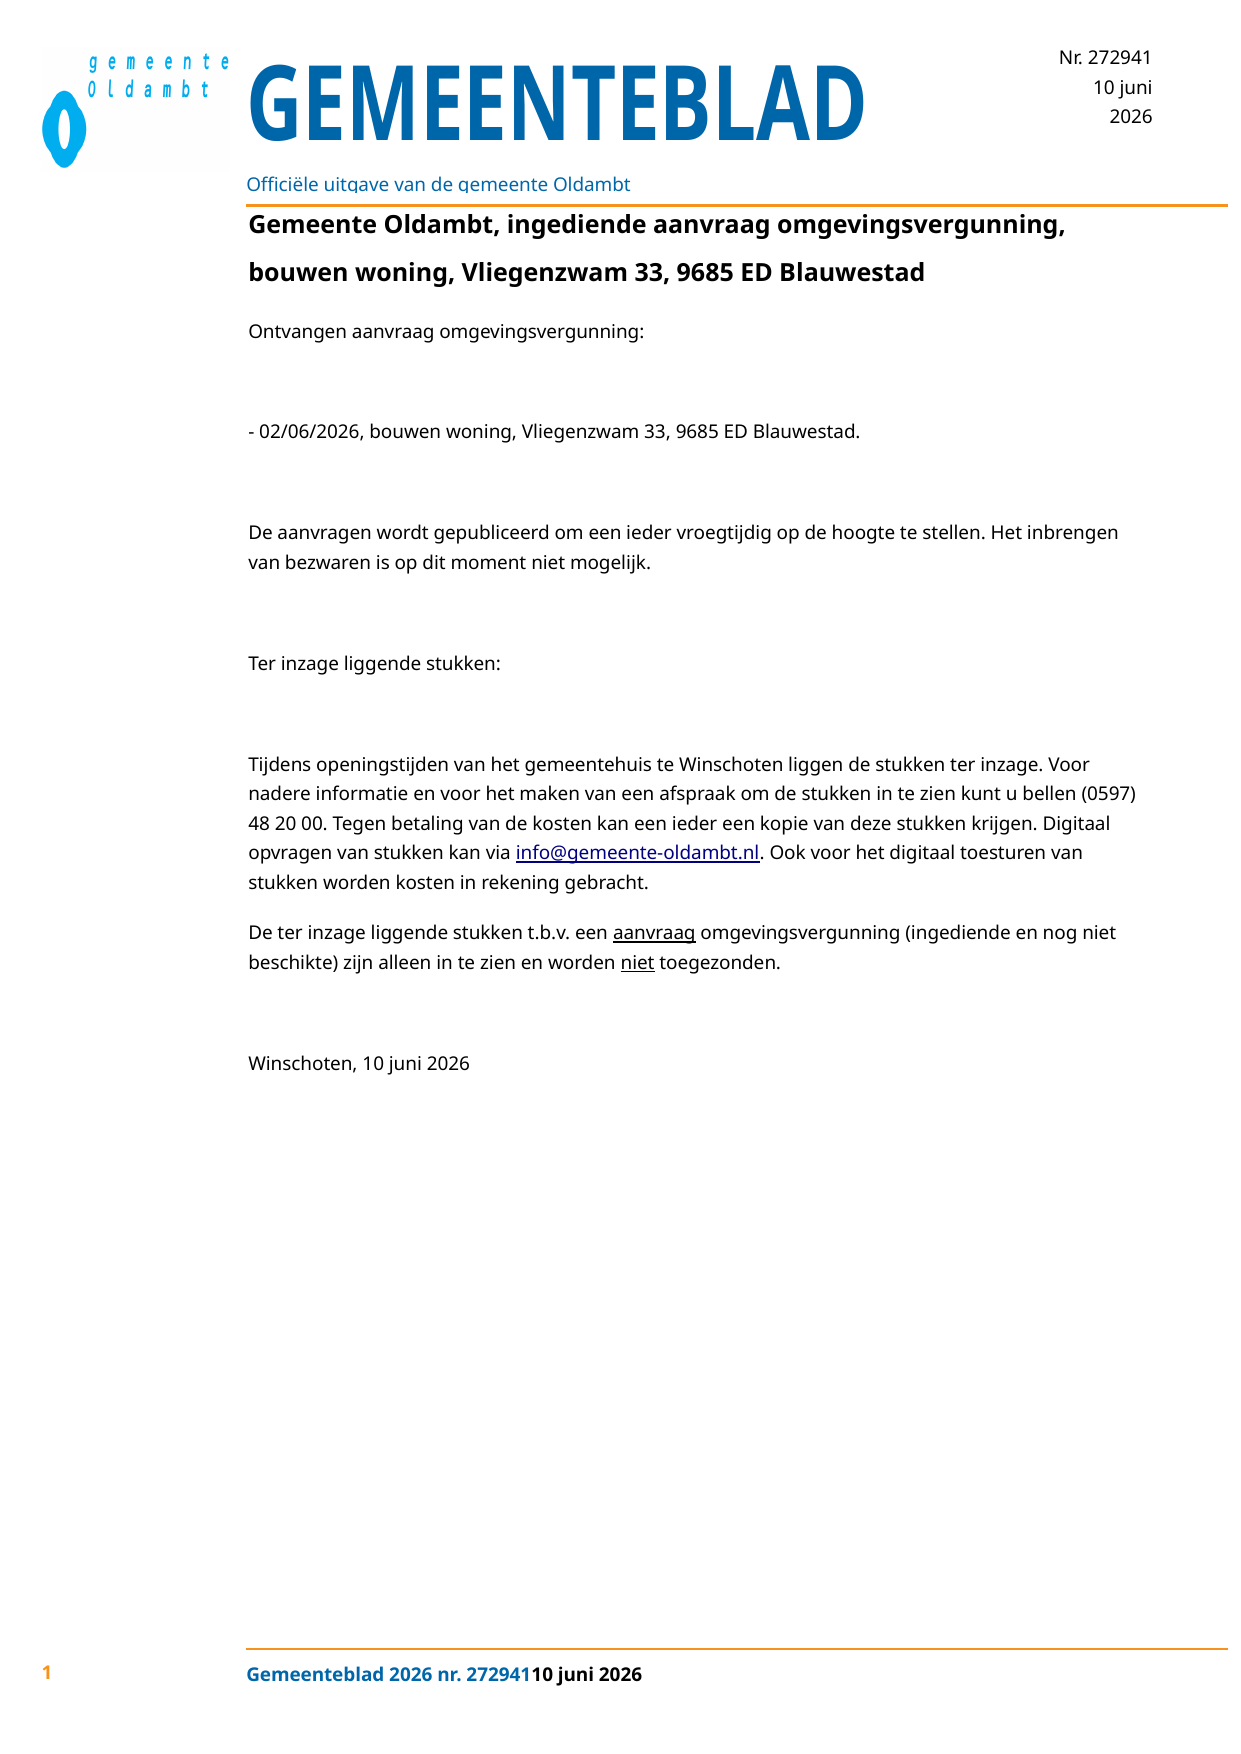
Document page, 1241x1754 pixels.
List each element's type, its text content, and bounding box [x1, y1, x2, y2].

text Tijdens openingstijden van het gemeentehuis te Winschoten liggen de stukken ter inzage. Voor nadere informatie en voor het maken van een afspraak om de stukken in te zien kunt u bellen (0597) 48 20 00. Tegen betaling van de kosten kan een ieder een kopie van deze stukken krijgen. Digitaal opvragen van stukken kan via info@gemeente-oldambt.nl. Ook voor het digitaal toesturen van stukken worden kosten in rekening gebracht. [248, 751, 1152, 895]
text Winschoten, 10 juni 2026 [248, 1050, 1152, 1076]
text De aanvragen wordt gepubliceerd om een ieder vroegtijdig op de hoogte te stellen. Het inbrengen van bezwaren is op dit moment niet mogelijk. [248, 519, 1152, 575]
text Ontvangen aanvraag omgevingsvergunning: [248, 318, 1152, 344]
text Gemeente Oldambt, ingediende aanvraag omgevingsvergunning, bouwen woning, Vliegenzwam 33, 9685 ED Blauwestad [248, 207, 1152, 288]
text De ter inzage liggende stukken t.b.v. een aanvraag omgevingsvergunning (ingediende en nog niet beschikte) zijn alleen in te zien en worden niet toegezonden. [248, 919, 1152, 975]
picture [41, 47, 231, 172]
text Ter inzage liggende stukken: [248, 650, 1152, 676]
text - 02/06/2026, bouwen woning, Vliegenzwam 33, 9685 ED Blauwestad. [248, 419, 1152, 444]
